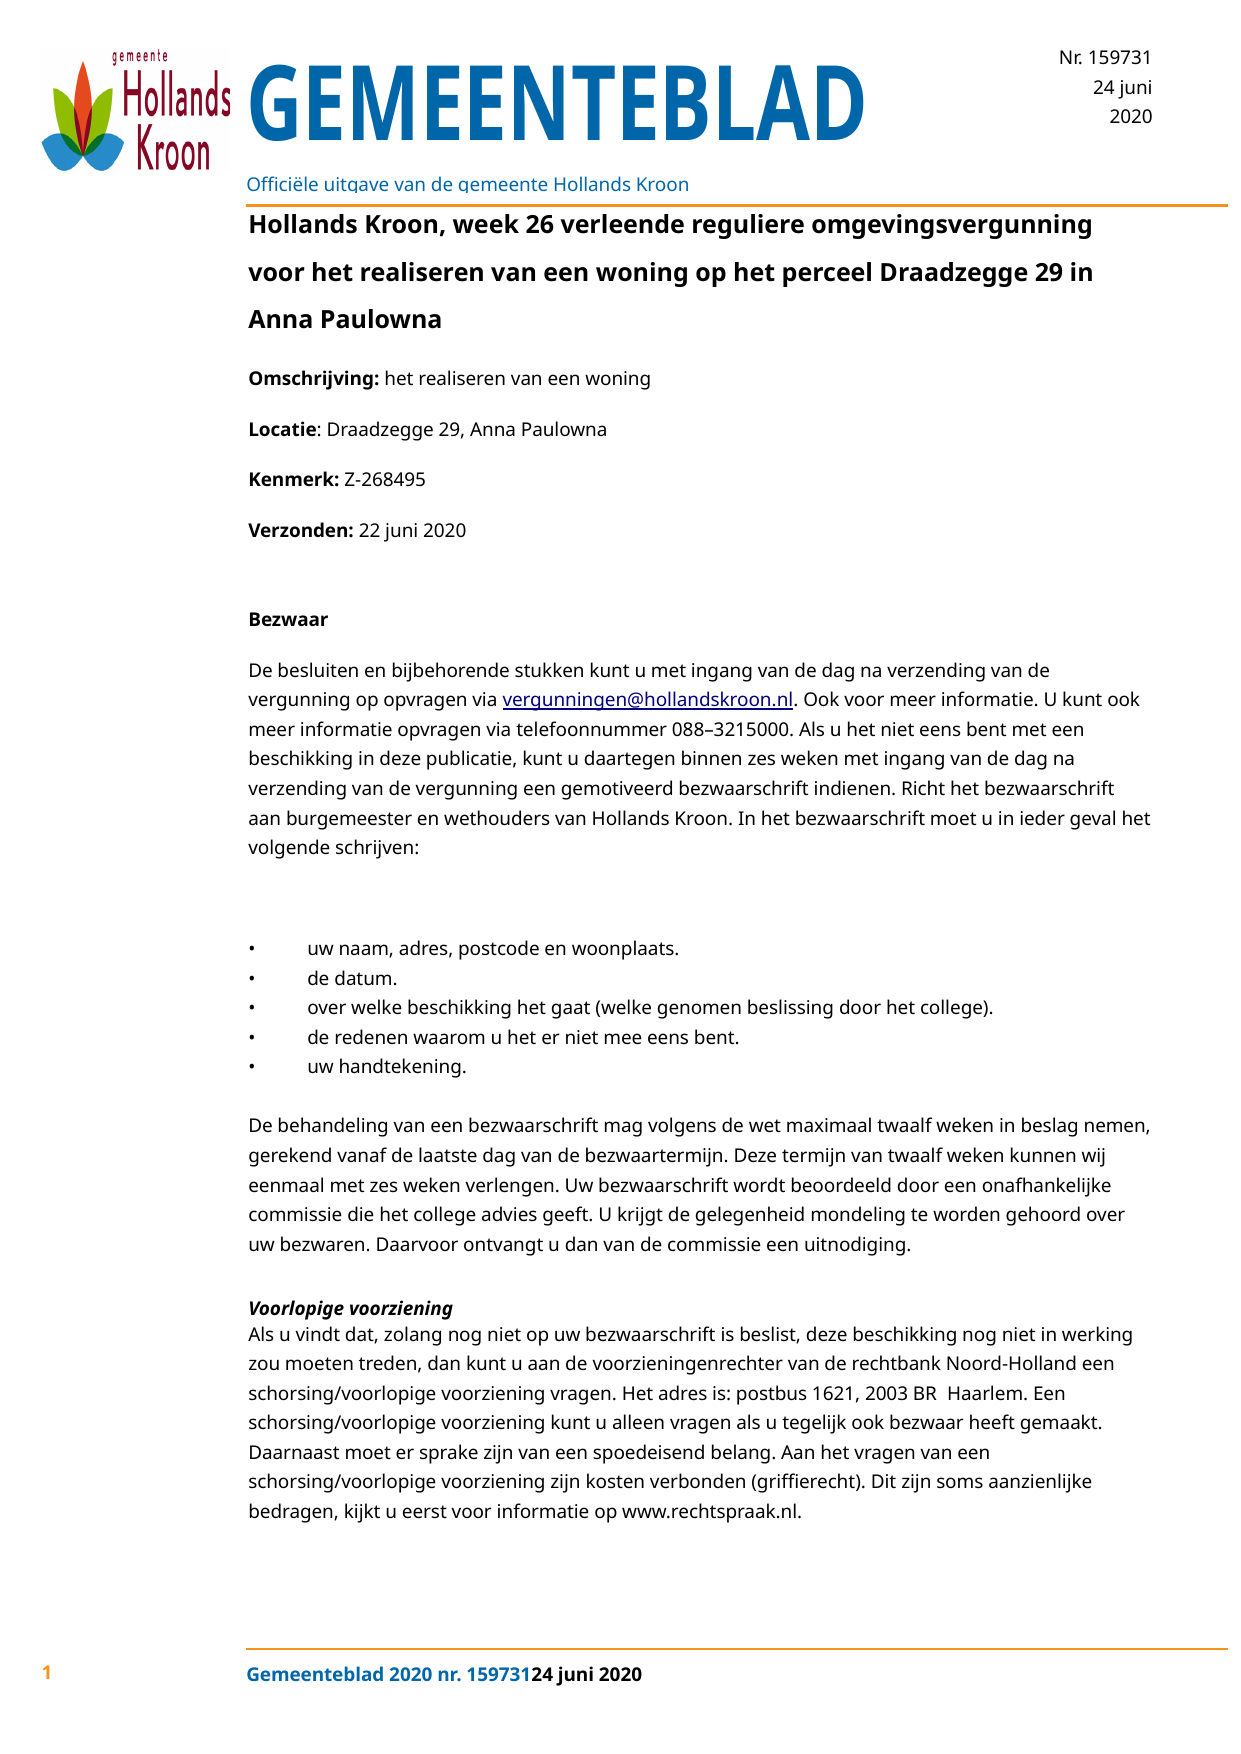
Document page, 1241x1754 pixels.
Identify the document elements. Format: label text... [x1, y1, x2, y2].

list uw naam, adres, postcode en woonplaats. [248, 935, 1152, 961]
text Voorlopige voorziening [248, 1295, 1152, 1321]
text Omschrijving: het realiseren van een woning [248, 366, 1152, 391]
picture [41, 47, 231, 172]
list de datum. [248, 965, 1152, 991]
text Hollands Kroon, week 26 verleende reguliere omgevingsvergunning voor het realiseren van een woning op het perceel Draadzegge 29 in Anna Paulowna [248, 207, 1152, 336]
list over welke beschikking het gaat (welke genomen beslissing door het college). [248, 994, 1152, 1020]
text Kenmerk: Z-268495 [248, 466, 1152, 492]
text De behandeling van een bezwaarschrift mag volgens de wet maximaal twaalf weken in beslag nemen, gerekend vanaf de laatste dag van de bezwaartermijn. Deze termijn van twaalf weken kunnen wij eenmaal met zes weken verlengen. Uw bezwaarschrift wordt beoordeeld door een onafhankelijke commissie die het college advies geeft. U krijgt de gelegenheid mondeling te worden gehoord over uw bezwaren. Daarvoor ontvangt u dan van de commissie een uitnodiging. [248, 1113, 1152, 1257]
list de redenen waarom u het er niet mee eens bent. [248, 1024, 1152, 1050]
list uw handtekening. [248, 1053, 1152, 1079]
text Locatie: Draadzegge 29, Anna Paulowna [248, 416, 1152, 442]
text Bezwaar [248, 606, 1152, 632]
text De besluiten en bijbehorende stukken kunt u met ingang van de dag na verzending van de vergunning op opvragen via vergunningen@hollandskroon.nl. Ook voor meer informatie. U kunt ook meer informatie opvragen via telefoonnummer 088–3215000. Als u het niet eens bent met een beschikking in deze publicatie, kunt u daartegen binnen zes weken met ingang van de dag na verzending van de vergunning een gemotiveerd bezwaarschrift indienen. Richt het bezwaarschrift aan burgemeester en wethouders van Hollands Kroon. In het bezwaarschrift moet u in ieder geval het volgende schrijven: [248, 657, 1152, 860]
text Verzonden: 22 juni 2020 [248, 517, 1152, 542]
text Als u vindt dat, zolang nog niet op uw bezwaarschrift is beslist, deze beschikking nog niet in werking zou moeten treden, dan kunt u aan de voorzieningenrechter van de rechtbank Noord-Holland een schorsing/voorlopige voorziening vragen. Het adres is: postbus 1621, 2003 BR Haarlem. Een schorsing/voorlopige voorziening kunt u alleen vragen als u tegelijk ook bezwaar heeft gemaakt. Daarnaast moet er sprake zijn van een spoedeisend belang. Aan het vragen van een schorsing/voorlopige voorziening zijn kosten verbonden (griffierecht). Dit zijn soms aanzienlijke bedragen, kijkt u eerst voor informatie op www.rechtspraak.nl. [248, 1321, 1152, 1524]
